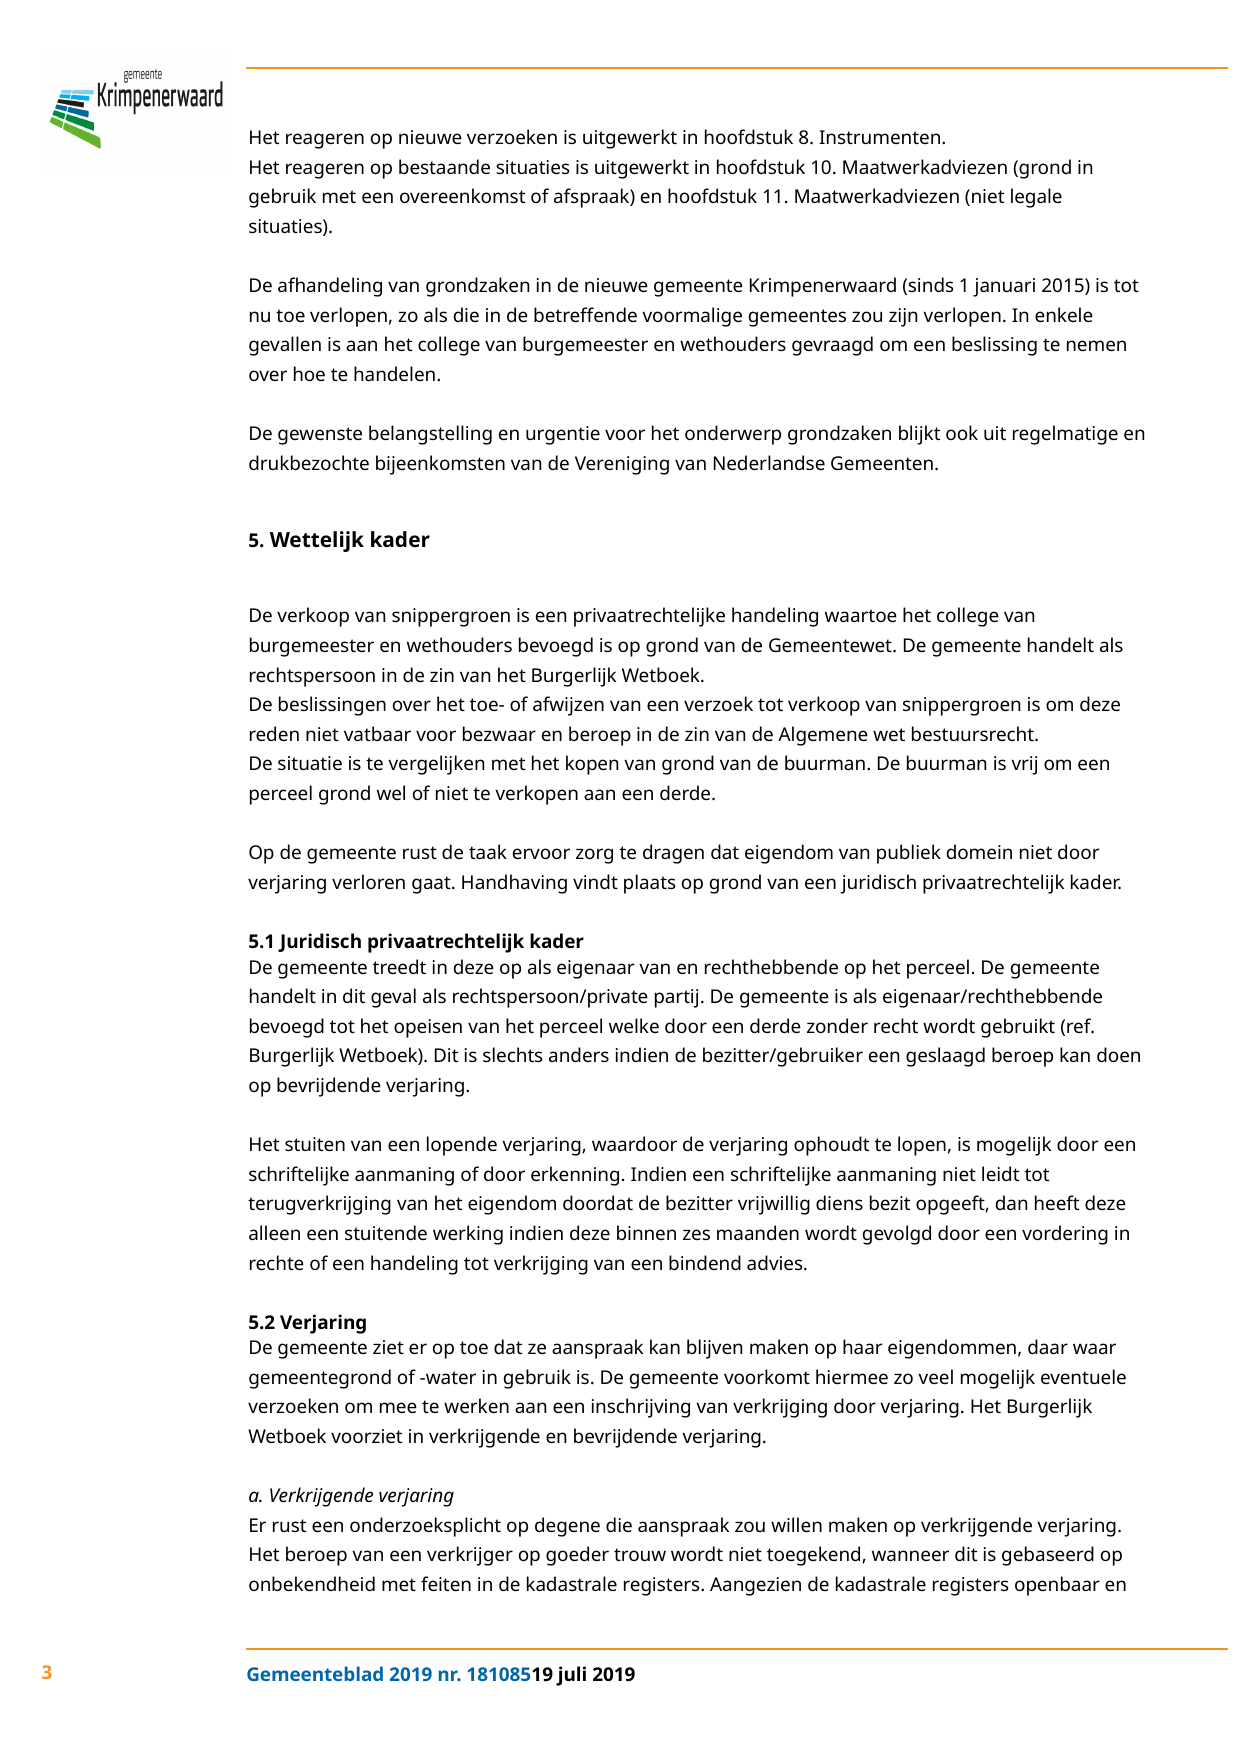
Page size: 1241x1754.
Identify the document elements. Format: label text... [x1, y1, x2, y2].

text Het beroep van een verkrijger op goeder trouw wordt niet toegekend, wanneer dit is gebaseerd op onbekendheid met feiten in de kadastrale registers. Aangezien de kadastrale registers openbaar en [248, 1542, 1152, 1597]
text 5.1 Juridisch privaatrechtelijk kader [248, 928, 1152, 954]
text 5.2 Verjaring [248, 1309, 1152, 1334]
text Er rust een onderzoeksplicht op degene die aanspraak zou willen maken op verkrijgende verjaring. [248, 1512, 1152, 1538]
text Op de gemeente rust de taak ervoor zorg te dragen dat eigendom van publiek domein niet door verjaring verloren gaat. Handhaving vindt plaats op grond van een juridisch privaatrechtelijk kader. [248, 839, 1152, 895]
text De situatie is te vergelijken met het kopen van grond van de buurman. De buurman is vrij om een perceel grond wel of niet te verkopen aan een derde. [248, 751, 1152, 806]
text Het stuiten van een lopende verjaring, waardoor de verjaring ophoudt te lopen, is mogelijk door een schriftelijke aanmaning of door erkenning. Indien een schriftelijke aanmaning niet leidt tot terugverkrijging van het eigendom doordat de bezitter vrijwillig diens bezit opgeeft, dan heeft deze alleen een stuitende werking indien deze binnen zes maanden wordt gevolgd door een vordering in rechte of een handeling tot verkrijging van een bindend advies. [248, 1131, 1152, 1275]
text Het reageren op nieuwe verzoeken is uitgewerkt in hoofdstuk 8. Instrumenten. [248, 124, 1152, 150]
picture [41, 47, 231, 172]
text De gemeente ziet er op toe dat ze aanspraak kan blijven maken op haar eigendommen, daar waar gemeentegrond of -water in gebruik is. De gemeente voorkomt hiermee zo veel mogelijk eventuele verzoeken om mee te werken aan een inschrijving van verkrijging door verjaring. Het Burgerlijk Wetboek voorziet in verkrijgende en bevrijdende verjaring. [248, 1334, 1152, 1449]
text 5. Wettelijk kader [248, 525, 1152, 553]
text De afhandeling van grondzaken in de nieuwe gemeente Krimpenerwaard (sinds 1 januari 2015) is tot nu toe verlopen, zo als die in de betreffende voormalige gemeentes zou zijn verlopen. In enkele gevallen is aan het college van burgemeester en wethouders gevraagd om een beslissing te nemen over hoe te handelen. [248, 272, 1152, 387]
text a. Verkrijgende verjaring [248, 1482, 1152, 1508]
text Het reageren op bestaande situaties is uitgewerkt in hoofdstuk 10. Maatwerkadviezen (grond in gebruik met een overeenkomst of afspraak) en hoofdstuk 11. Maatwerkadviezen (niet legale situaties). [248, 154, 1152, 239]
text De verkoop van snippergroen is een privaatrechtelijke handeling waartoe het college van burgemeester en wethouders bevoegd is op grond van de Gemeentewet. De gemeente handelt als rechtspersoon in de zin van het Burgerlijk Wetboek. [248, 603, 1152, 688]
text De gemeente treedt in deze op als eigenaar van en rechthebbende op het perceel. De gemeente handelt in dit geval als rechtspersoon/private partij. De gemeente is als eigenaar/rechthebbende bevoegd tot het opeisen van het perceel welke door een derde zonder recht wordt gebruikt (ref. Burgerlijk Wetboek). Dit is slechts anders indien de bezitter/gebruiker een geslaagd beroep kan doen op bevrijdende verjaring. [248, 954, 1152, 1098]
text De beslissingen over het toe- of afwijzen van een verzoek tot verkoop van snippergroen is om deze reden niet vatbaar voor bezwaar en beroep in de zin van de Algemene wet bestuursrecht. [248, 691, 1152, 747]
text De gewenste belangstelling en urgentie voor het onderwerp grondzaken blijkt ook uit regelmatige en drukbezochte bijeenkomsten van de Vereniging van Nederlandse Gemeenten. [248, 420, 1152, 476]
